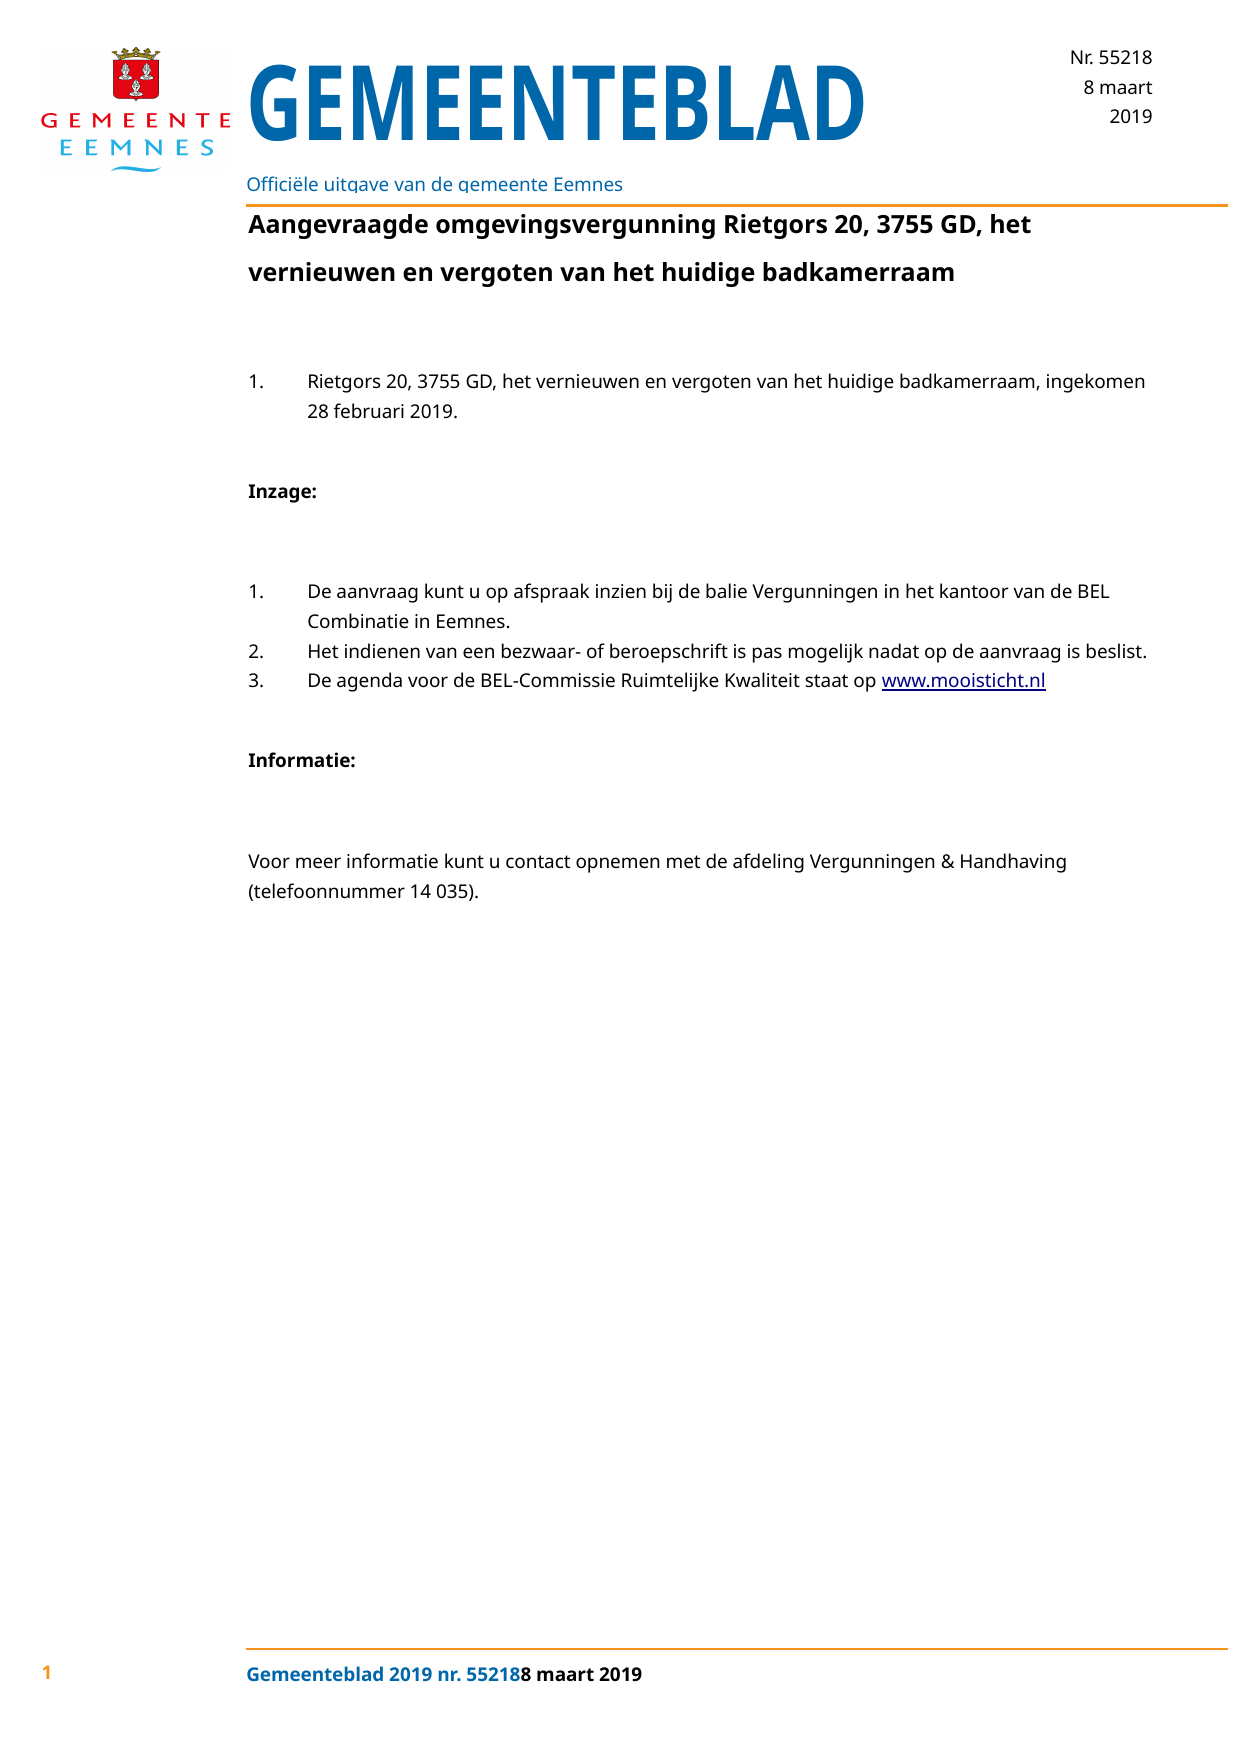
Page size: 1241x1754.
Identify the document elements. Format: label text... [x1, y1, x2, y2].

list De aanvraag kunt u op afspraak inzien bij de balie Vergunningen in het kantoor van de BEL Combinatie in Eemnes. [248, 579, 1152, 634]
text Inzage: [248, 478, 1152, 504]
text Voor meer informatie kunt u contact opnemen met de afdeling Vergunningen & Handhaving (telefoonnummer 14 035). [248, 848, 1152, 904]
list Het indienen van een bezwaar- of beroepschrift is pas mogelijk nadat op de aanvraag is beslist. [248, 638, 1152, 664]
text Aangevraagde omgevingsvergunning Rietgors 20, 3755 GD, het vernieuwen en vergoten van het huidige badkamerraam [248, 207, 1152, 288]
picture [41, 47, 231, 172]
list De agenda voor de BEL-Commissie Ruimtelijke Kwaliteit staat op www.mooisticht.nl [248, 667, 1152, 693]
text Informatie: [248, 747, 1152, 773]
list Rietgors 20, 3755 GD, het vernieuwen en vergoten van het huidige badkamerraam, ingekomen 28 februari 2019. [248, 368, 1152, 424]
